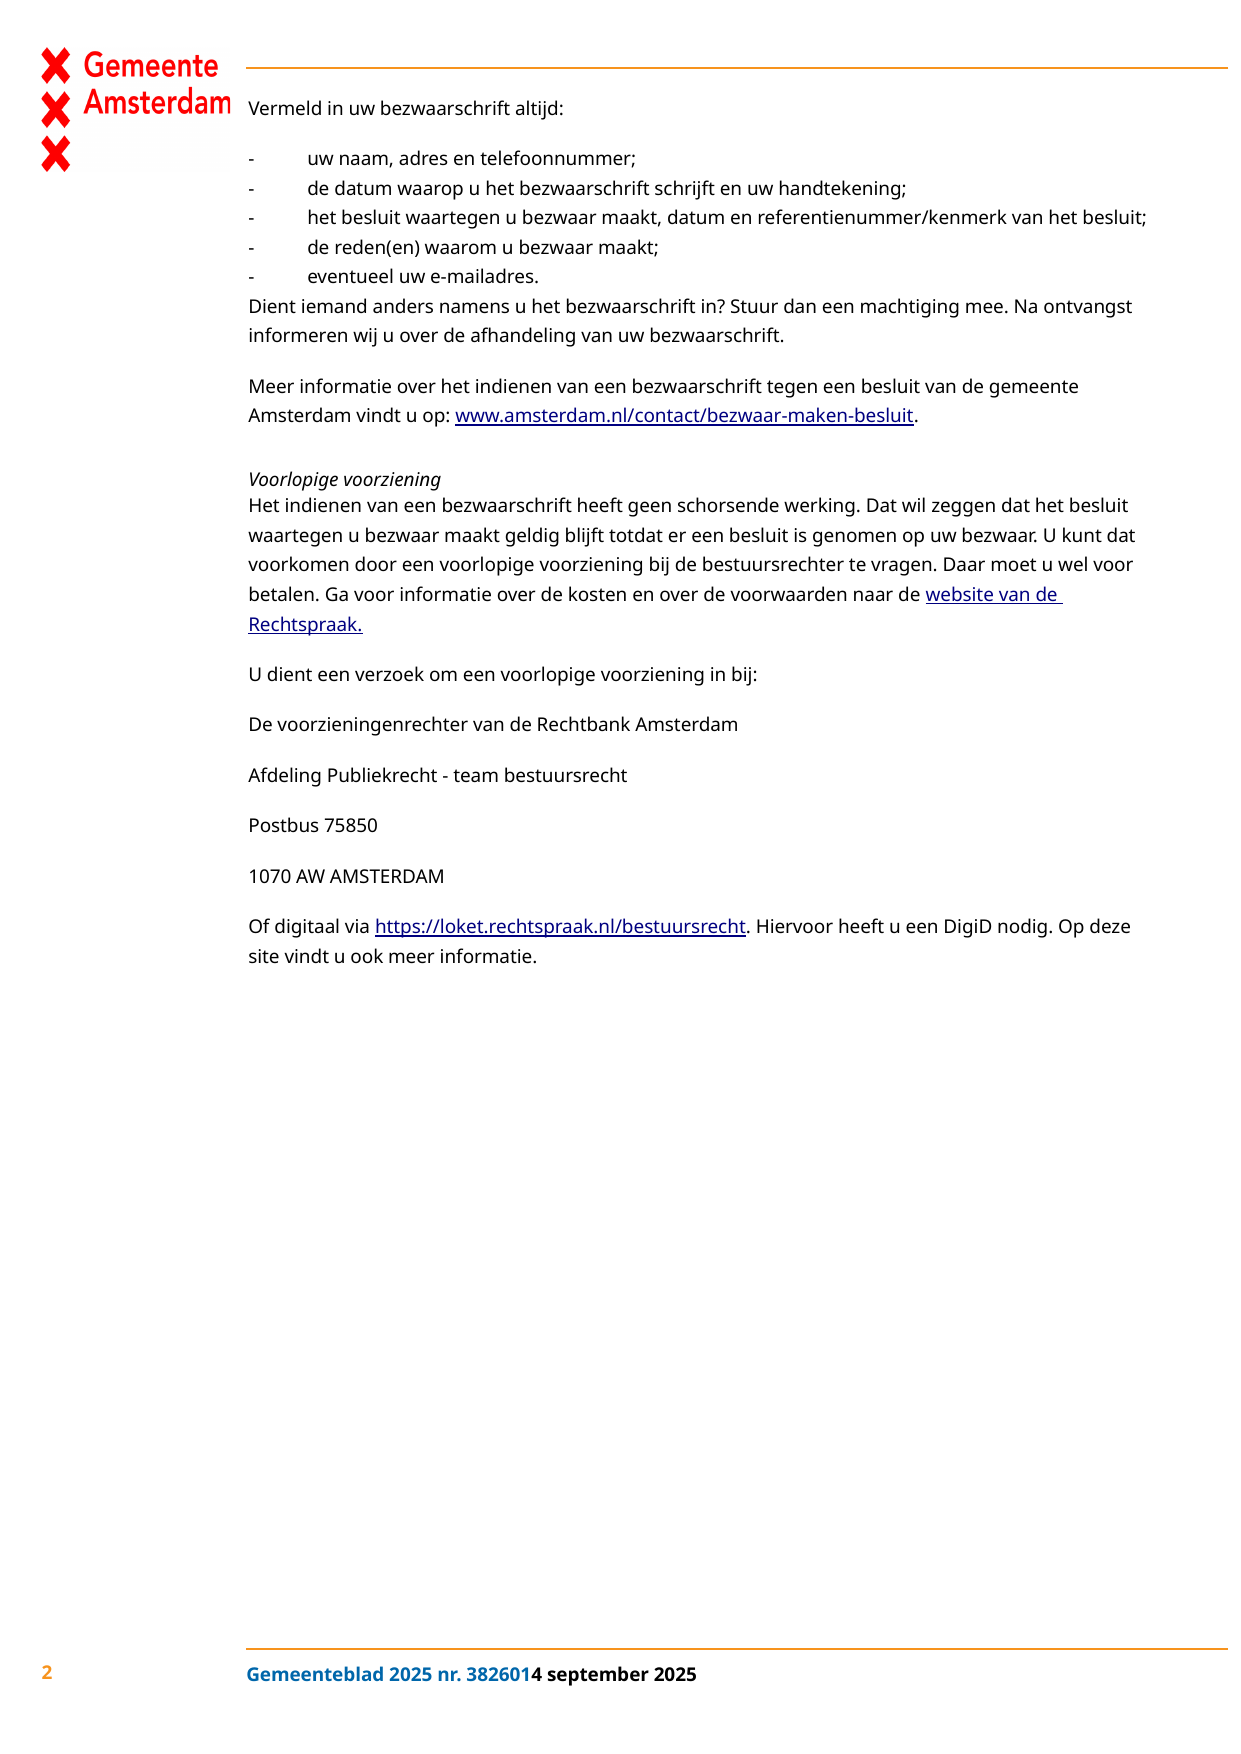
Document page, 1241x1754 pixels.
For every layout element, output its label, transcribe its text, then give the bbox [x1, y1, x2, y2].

text Het indienen van een bezwaarschrift heeft geen schorsende werking. Dat wil zeggen dat het besluit waartegen u bezwaar maakt geldig blijft totdat er een besluit is genomen op uw bezwaar. U kunt dat voorkomen door een voorlopige voorziening bij de bestuursrechter te vragen. Daar moet u wel voor betalen. Ga voor informatie over de kosten en over de voorwaarden naar de website van de Rechtspraak. [248, 492, 1152, 636]
text Dient iemand anders namens u het bezwaarschrift in? Stuur dan een machtiging mee. Na ontvangst informeren wij u over de afhandeling van uw bezwaarschrift. [248, 293, 1152, 348]
text Vermeld in uw bezwaarschrift altijd: [248, 95, 1152, 121]
text Voorlopige voorziening [248, 467, 1152, 492]
text Meer informatie over het indienen van een bezwaarschrift tegen een besluit van de gemeente Amsterdam vindt u op: www.amsterdam.nl/contact/bezwaar-maken-besluit. [248, 373, 1152, 428]
text U dient een verzoek om een voorlopige voorziening in bij: [248, 661, 1152, 687]
list het besluit waartegen u bezwaar maakt, datum en referentienummer/kenmerk van het besluit; [248, 204, 1152, 230]
list uw naam, adres en telefoonnummer; [248, 145, 1152, 171]
text 1070 AW AMSTERDAM [248, 863, 1152, 888]
list eventueel uw e-mailadres. [248, 263, 1152, 289]
text Afdeling Publiekrecht - team bestuursrecht [248, 762, 1152, 788]
picture [41, 47, 231, 172]
text Postbus 75850 [248, 812, 1152, 838]
text De voorzieningenrechter van de Rechtbank Amsterdam [248, 712, 1152, 737]
text Of digitaal via https://loket.rechtspraak.nl/bestuursrecht. Hiervoor heeft u een DigiD nodig. Op deze site vindt u ook meer informatie. [248, 913, 1152, 968]
list de datum waarop u het bezwaarschrift schrijft en uw handtekening; [248, 175, 1152, 201]
list de reden(en) waarom u bezwaar maakt; [248, 234, 1152, 260]
